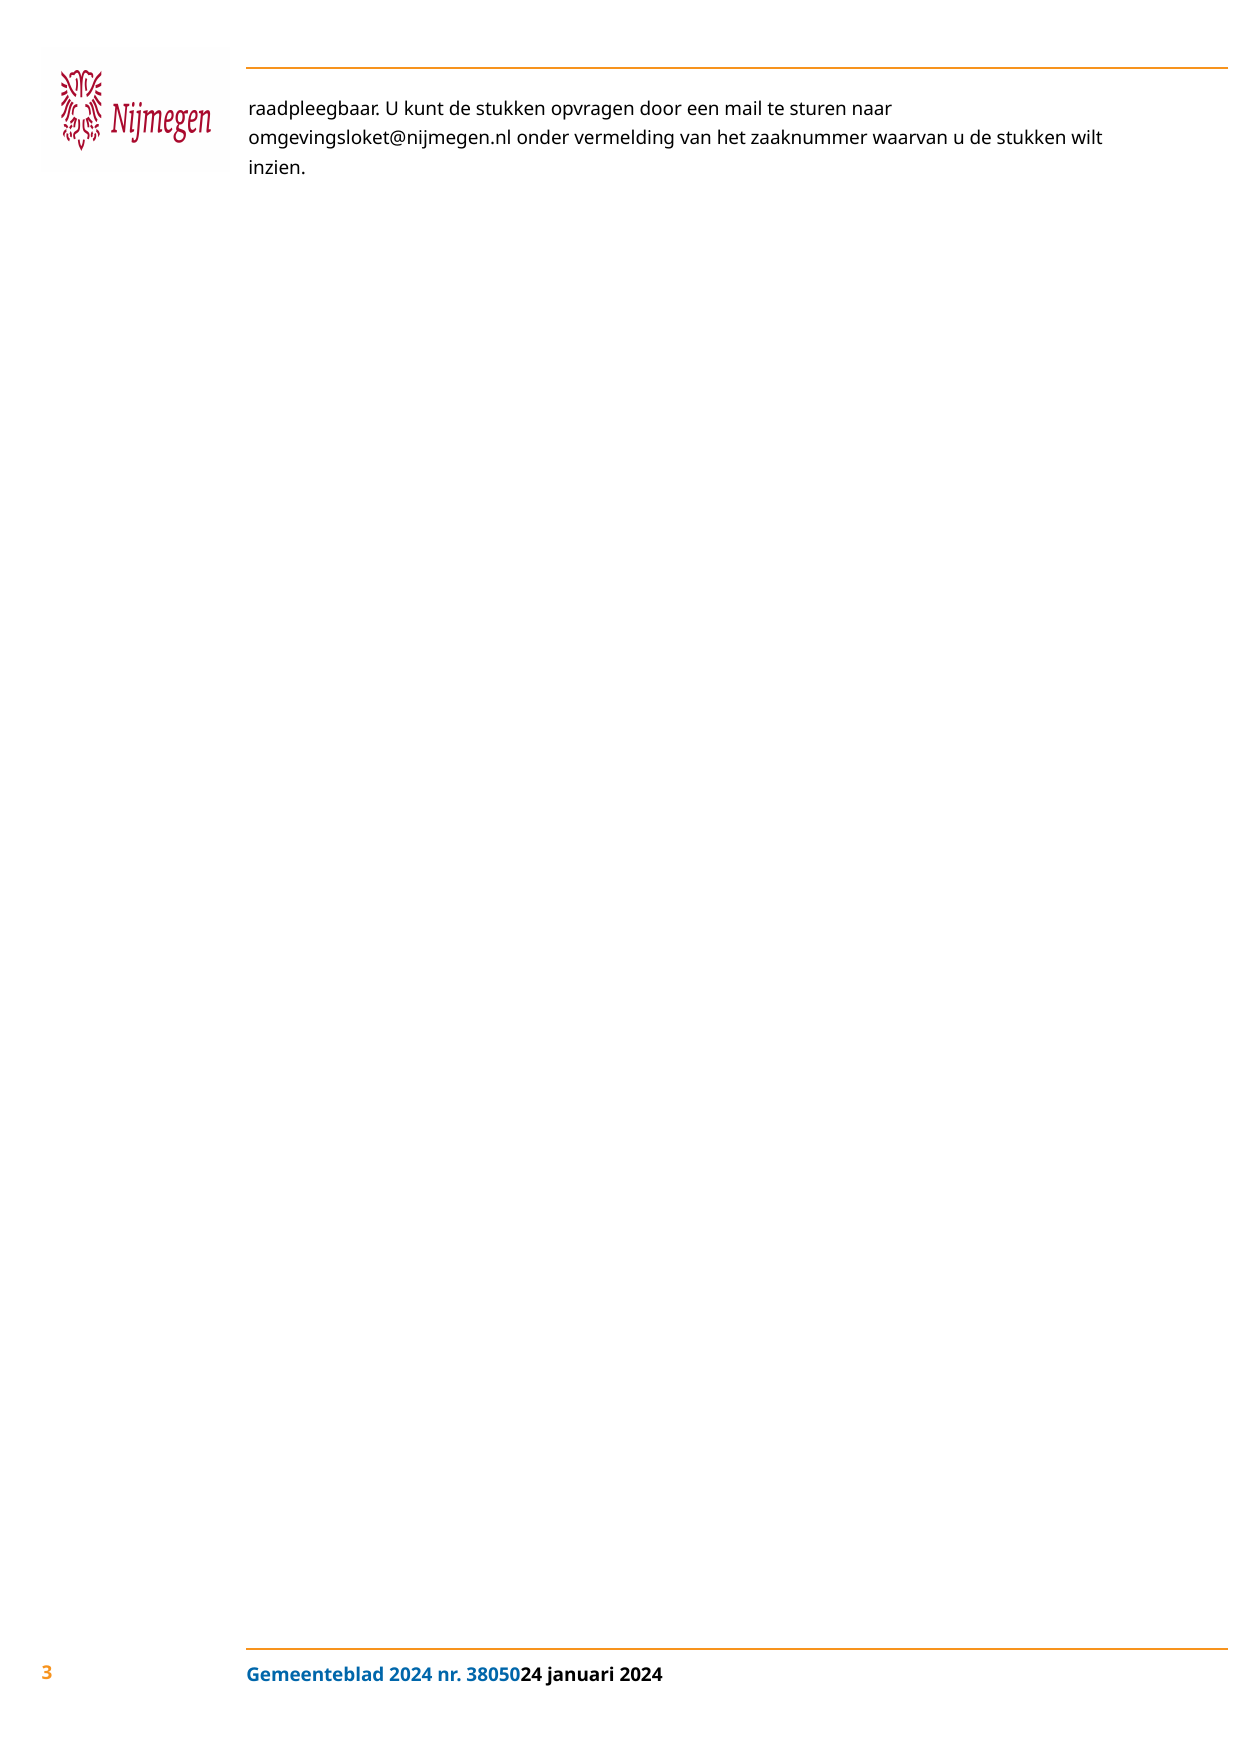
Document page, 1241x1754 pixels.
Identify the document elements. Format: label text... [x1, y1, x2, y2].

picture [41, 47, 231, 172]
text raadpleegbaar. U kunt de stukken opvragen door een mail te sturen naar omgevingsloket@nijmegen.nl onder vermelding van het zaaknummer waarvan u de stukken wilt inzien. [248, 95, 1152, 180]
